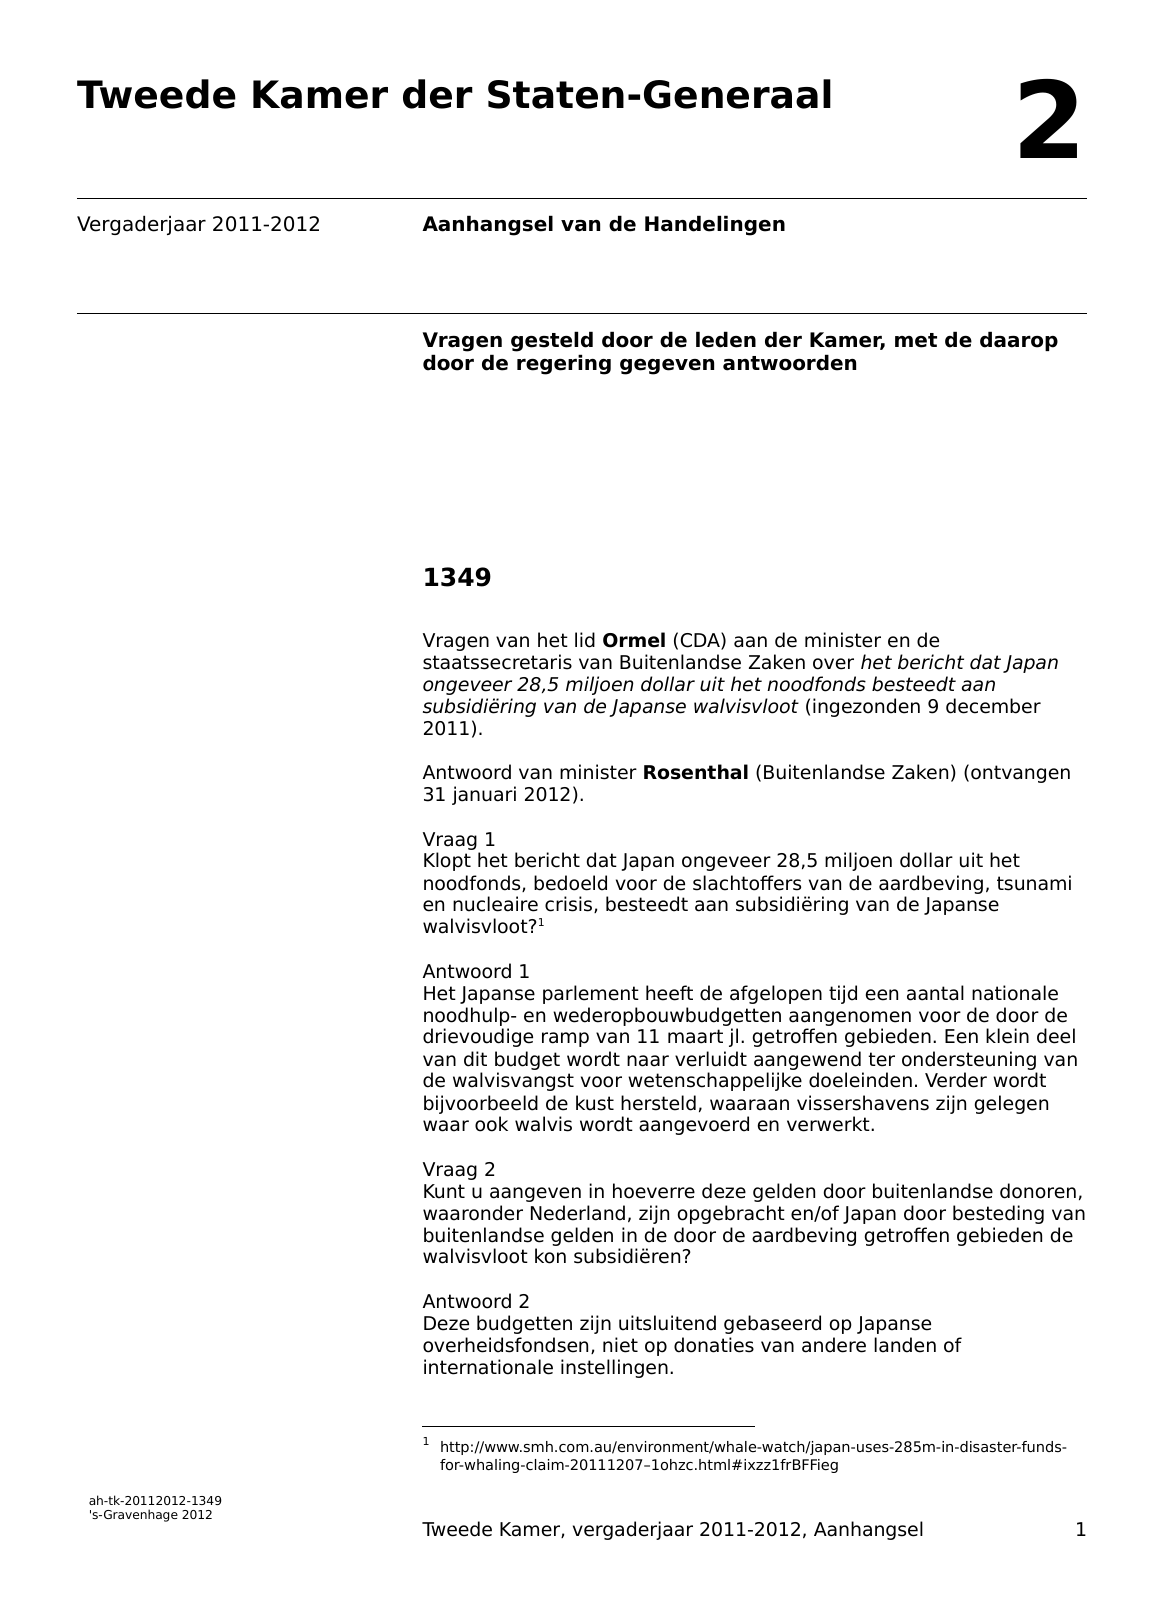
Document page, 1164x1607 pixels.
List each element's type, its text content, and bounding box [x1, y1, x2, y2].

text Klopt het bericht dat Japan ongeveer 28,5 miljoen dollar uit het noodfonds, bedoeld voor de slachtoffers van de aardbeving, tsunami en nucleaire crisis, besteedt aan subsidiëring van de Japanse walvisvloot? [422, 850, 1087, 938]
text ah-tk-20112012-1349 [88, 1494, 323, 1508]
text Vragen van het lid Ormel (CDA) aan de minister en de staatssecretaris van Buitenlandse Zaken over het bericht dat Japan ongeveer 28,5 miljoen dollar uit het noodfonds besteedt aan subsidiëring van de Japanse walvisvloot (ingezonden 9 december 2011). [422, 630, 1087, 740]
text Vraag 1 [422, 828, 1087, 850]
text 's-Gravenhage 2012 [88, 1508, 323, 1522]
text http://www.smh.com.au/environment/whale-watch/japan-uses-285m-in-disaster-funds-for-whaling-claim-20111207–1ohzc.html#ixzz1frBFFieg [422, 1435, 1087, 1474]
table_header Tweede Kamer der Staten-Generaal [77, 59, 886, 198]
text Het Japanse parlement heeft de afgelopen tijd een aantal nationale noodhulp- en wederopbouwbudgetten aangenomen voor de door de drievoudige ramp van 11 maart jl. getroffen gebieden. Een klein deel van dit budget wordt naar verluidt aangewend ter ondersteuning van de walvisvangst voor wetenschappelijke doeleinden. Verder wordt bijvoorbeeld de kust hersteld, waaraan vissershavens zijn gelegen waar ook walvis wordt aangevoerd en verwerkt. [422, 982, 1087, 1136]
text Kunt u aangeven in hoeverre deze gelden door buitenlandse donoren, waaronder Nederland, zijn opgebracht en/of Japan door besteding van buitenlandse gelden in de door de aardbeving getroffen gebieden de walvisvloot kon subsidiëren? [422, 1181, 1087, 1268]
text Vraag 2 [422, 1158, 1087, 1181]
table_cell Aanhangsel van de Handelingen [422, 199, 1087, 313]
table_header 2 [886, 59, 1087, 198]
text 1349 [422, 563, 1087, 592]
text Deze budgetten zijn uitsluitend gebaseerd op Japanse overheidsfondsen, niet op donaties van andere landen of internationale instellingen. [422, 1313, 1087, 1378]
table_cell Vragen gesteld door de leden der Kamer, met de daarop door de regering gegeven antwoorden [422, 314, 1087, 375]
text Antwoord van minister Rosenthal (Buitenlandse Zaken) (ontvangen 31 januari 2012). [422, 762, 1087, 806]
text Antwoord 2 [422, 1291, 1087, 1313]
table_cell [77, 314, 422, 375]
table_cell Vergaderjaar 2011-2012 [77, 199, 422, 313]
text Antwoord 1 [422, 961, 1087, 982]
